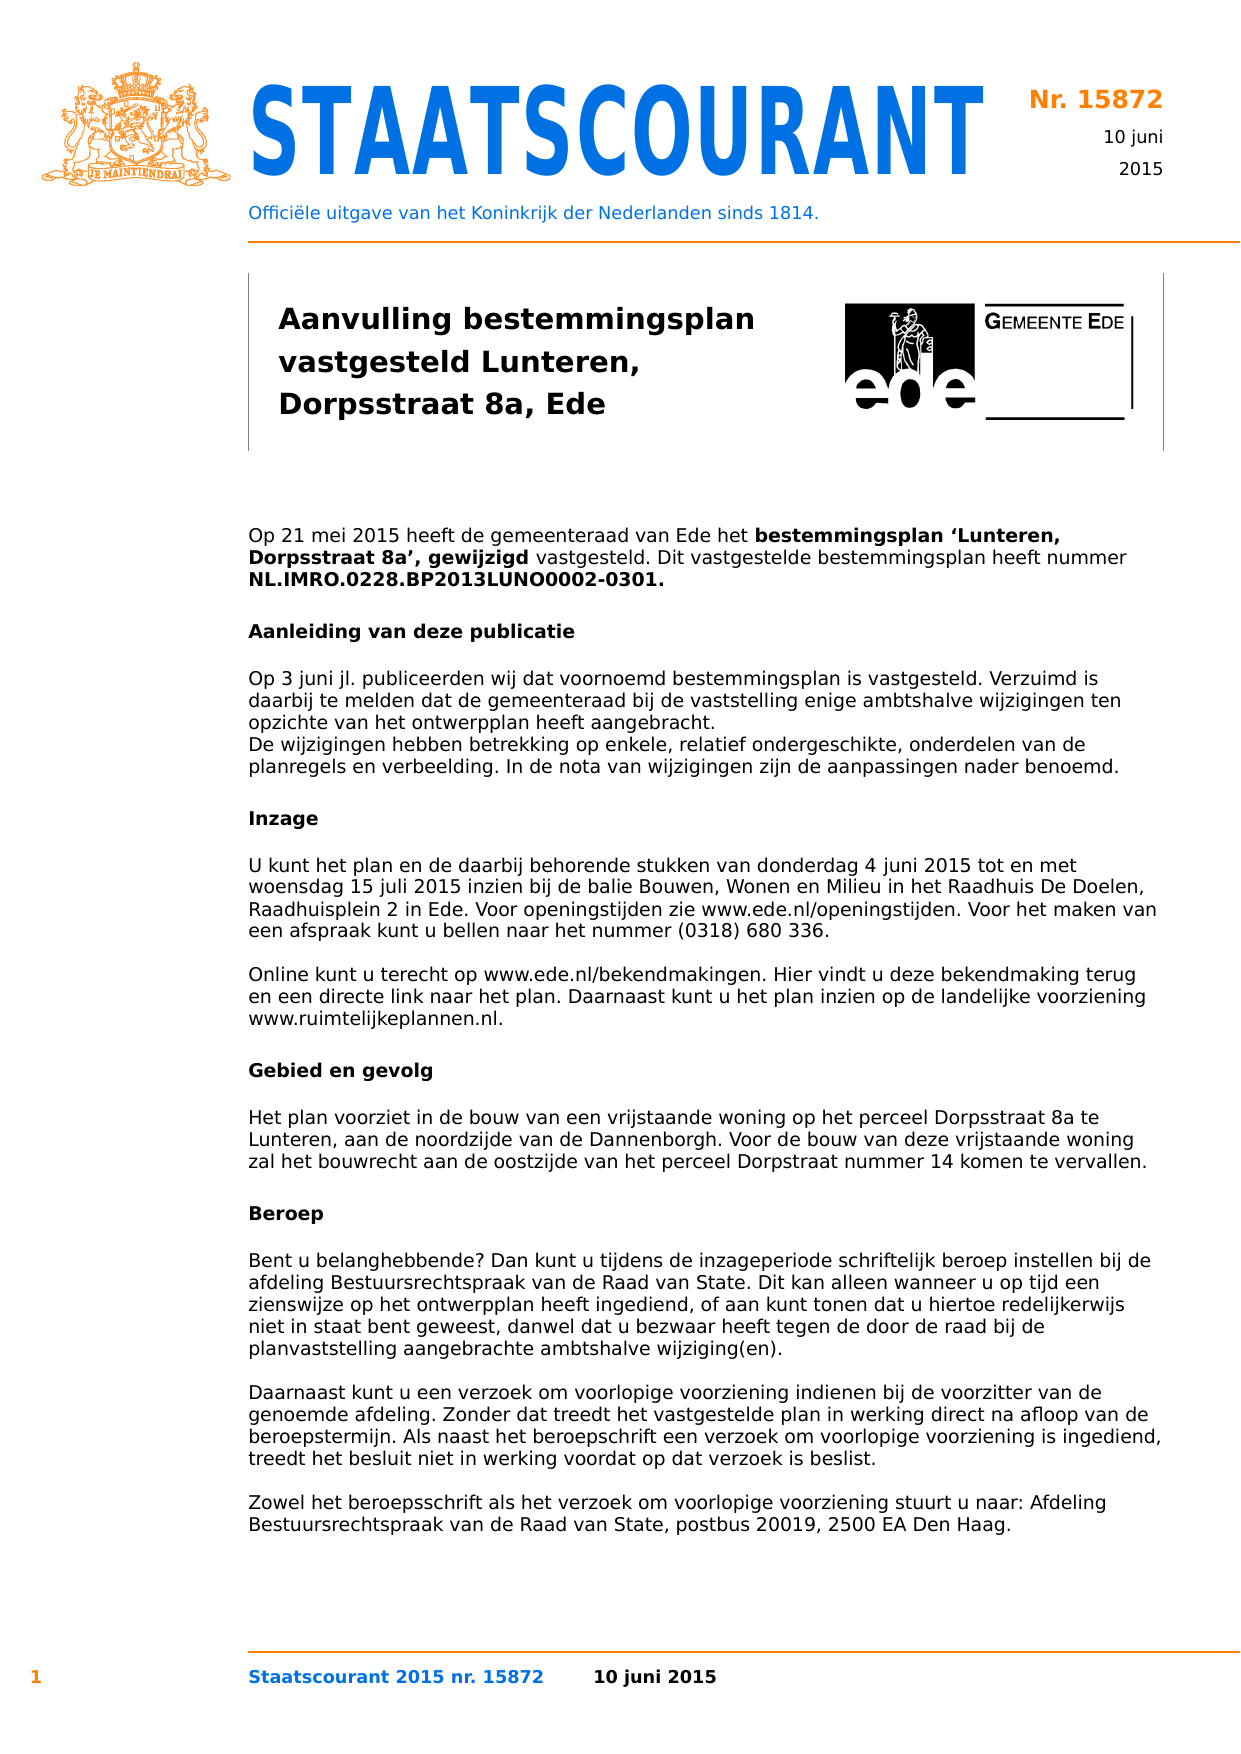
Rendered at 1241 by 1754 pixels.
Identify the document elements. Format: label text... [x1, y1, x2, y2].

text Het plan voorziet in de bouw van een vrijstaande woning op het perceel Dorpsstraat 8a te Lunteren, aan de noordzijde van de Dannenborgh. Voor de bouw van deze vrijstaande woning zal het bouwrecht aan de oostzijde van het perceel Dorpstraat nummer 14 komen te vervallen. [248, 1107, 1163, 1173]
table_cell 2015 [998, 153, 1240, 203]
text Zowel het beroepsschrift als het verzoek om voorlopige voorziening stuurt u naar: Afdeling Bestuursrechtspraak van de Raad van State, postbus 20019, 2500 EA Den Haag. [248, 1492, 1163, 1536]
table_header STAATSCOURANT [248, 62, 998, 203]
text U kunt het plan en de daarbij behorende stukken van donderdag 4 juni 2015 tot en met woensdag 15 juli 2015 inzien bij de balie Bouwen, Wonen en Milieu in het Raadhuis De Doelen, Raadhuisplein 2 in Ede. Voor openingstijden zie www.ede.nl/openingstijden. Voor het maken van een afspraak kunt u bellen naar het nummer (0318) 680 336. [248, 854, 1163, 942]
subtitle Aanleiding van deze publicatie [248, 621, 1163, 643]
table_header Nr. 15872 [998, 62, 1240, 121]
text Op 3 juni jl. publiceerden wij dat voornoemd bestemmingsplan is vastgesteld. Verzuimd is daarbij te melden dat de gemeenteraad bij de vaststelling enige ambtshalve wijzigingen ten opzichte van het ontwerpplan heeft aangebracht. [248, 668, 1163, 733]
subtitle Aanvulling bestemmingsplan vastgesteld Lunteren, Dorpsstraat 8a, Ede [249, 273, 1163, 451]
text Daarnaast kunt u een verzoek om voorlopige voorziening indienen bij de voorzitter van de genoemde afdeling. Zonder dat treedt het vastgestelde plan in werking direct na afloop van de beroepstermijn. Als naast het beroepschrift een verzoek om voorlopige voorziening is ingediend, treedt het besluit niet in werking voordat op dat verzoek is beslist. [248, 1382, 1163, 1470]
subtitle Gebied en gevolg [248, 1060, 1163, 1082]
picture [41, 62, 231, 186]
table_cell 10 juni [998, 121, 1240, 153]
text Op 21 mei 2015 heeft de gemeenteraad van Ede het bestemmingsplan ‘Lunteren, Dorpsstraat 8a’, gewijzigd vastgesteld. Dit vastgestelde bestemmingsplan heeft nummer NL.IMRO.0228.BP2013LUNO0002-0301. [248, 525, 1163, 591]
text De wijzigingen hebben betrekking op enkele, relatief ondergeschikte, onderdelen van de planregels en verbeelding. In de nota van wijzigingen zijn de aanpassingen nader benoemd. [248, 733, 1163, 777]
text Online kunt u terecht op www.ede.nl/bekendmakingen. Hier vindt u deze bekendmaking terug en een directe link naar het plan. Daarnaast kunt u het plan inzien op de landelijke voorziening www.ruimtelijkeplannen.nl. [248, 964, 1163, 1030]
table_cell Officiële uitgave van het Koninkrijk der Nederlanden sinds 1814. [248, 203, 1240, 241]
picture [844, 302, 1134, 421]
table_header [25, 62, 248, 241]
subtitle Inzage [248, 807, 1163, 829]
text Bent u belanghebbende? Dan kunt u tijdens de inzageperiode schriftelijk beroep instellen bij de afdeling Bestuursrechtspraak van de Raad van State. Dit kan alleen wanneer u op tijd een zienswijze op het ontwerpplan heeft ingediend, of aan kunt tonen dat u hiertoe redelijkerwijs niet in staat bent geweest, danwel dat u bezwaar heeft tegen de door de raad bij de planvaststelling aangebrachte ambtshalve wijziging(en). [248, 1250, 1163, 1360]
subtitle Beroep [248, 1203, 1163, 1225]
